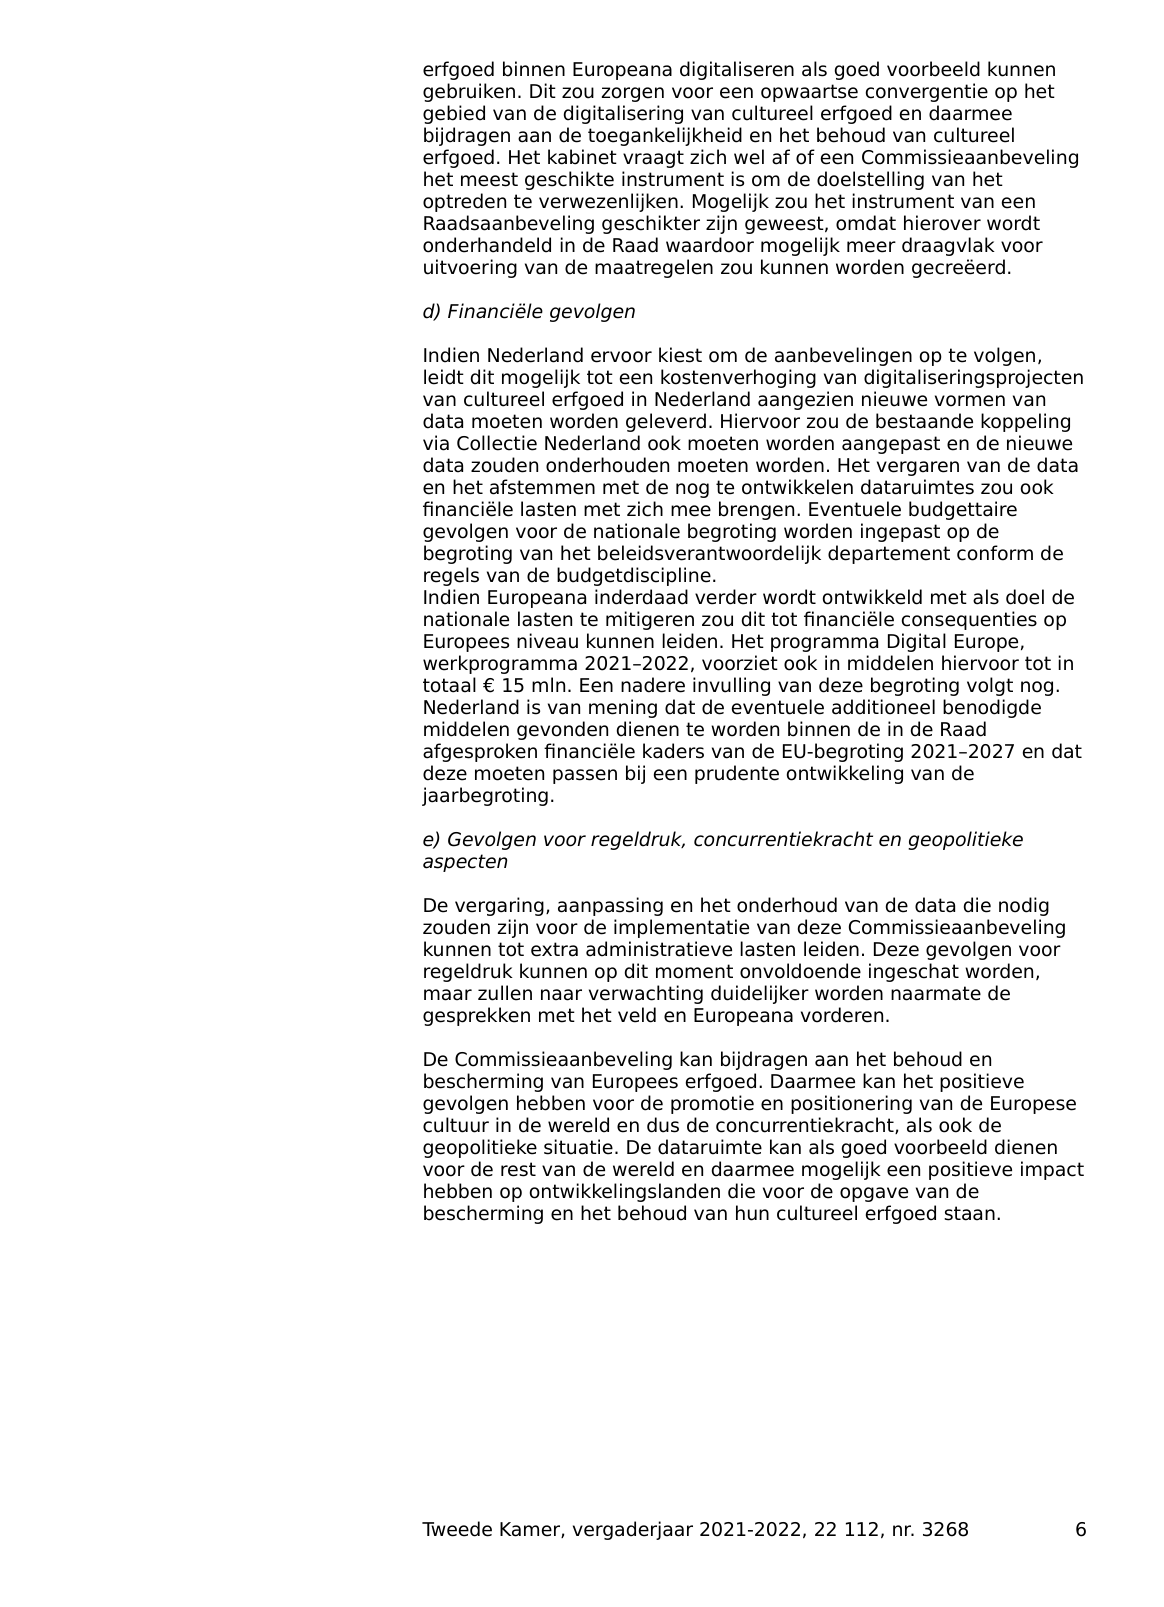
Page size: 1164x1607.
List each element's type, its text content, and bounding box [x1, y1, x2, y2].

text De Commissieaanbeveling kan bijdragen aan het behoud en bescherming van Europees erfgoed. Daarmee kan het positieve gevolgen hebben voor de promotie en positionering van de Europese cultuur in de wereld en dus de concurrentiekracht, als ook de geopolitieke situatie. De dataruimte kan als goed voorbeeld dienen voor de rest van de wereld en daarmee mogelijk een positieve impact hebben op ontwikkelingslanden die voor de opgave van de bescherming en het behoud van hun cultureel erfgoed staan. [422, 1049, 1087, 1225]
text Indien Europeana inderdaad verder wordt ontwikkeld met als doel de nationale lasten te mitigeren zou dit tot financiële consequenties op Europees niveau kunnen leiden. Het programma Digital Europe, werkprogramma 2021–2022, voorziet ook in middelen hiervoor tot in totaal € 15 mln. Een nadere invulling van deze begroting volgt nog. Nederland is van mening dat de eventuele additioneel benodigde middelen gevonden dienen te worden binnen de in de Raad afgesproken financiële kaders van de EU-begroting 2021–2027 en dat deze moeten passen bij een prudente ontwikkeling van de jaarbegroting. [422, 587, 1087, 807]
text Indien Nederland ervoor kiest om de aanbevelingen op te volgen, leidt dit mogelijk tot een kostenverhoging van digitaliseringsprojecten van cultureel erfgoed in Nederland aangezien nieuwe vormen van data moeten worden geleverd. Hiervoor zou de bestaande koppeling via Collectie Nederland ook moeten worden aangepast en de nieuwe data zouden onderhouden moeten worden. Het vergaren van de data en het afstemmen met de nog te ontwikkelen dataruimtes zou ook financiële lasten met zich mee brengen. Eventuele budgettaire gevolgen voor de nationale begroting worden ingepast op de begroting van het beleidsverantwoordelijk departement conform de regels van de budgetdiscipline. [422, 345, 1087, 587]
subtitle e) Gevolgen voor regeldruk, concurrentiekracht en geopolitieke aspecten [422, 829, 1087, 873]
text erfgoed binnen Europeana digitaliseren als goed voorbeeld kunnen gebruiken. Dit zou zorgen voor een opwaartse convergentie op het gebied van de digitalisering van cultureel erfgoed en daarmee bijdragen aan de toegankelijkheid en het behoud van cultureel erfgoed. Het kabinet vraagt zich wel af of een Commissieaanbeveling het meest geschikte instrument is om de doelstelling van het optreden te verwezenlijken. Mogelijk zou het instrument van een Raadsaanbeveling geschikter zijn geweest, omdat hierover wordt onderhandeld in de Raad waardoor mogelijk meer draagvlak voor uitvoering van de maatregelen zou kunnen worden gecreëerd. [422, 59, 1087, 279]
subtitle d) Financiële gevolgen [422, 301, 1087, 323]
text De vergaring, aanpassing en het onderhoud van de data die nodig zouden zijn voor de implementatie van deze Commissieaanbeveling kunnen tot extra administratieve lasten leiden. Deze gevolgen voor regeldruk kunnen op dit moment onvoldoende ingeschat worden, maar zullen naar verwachting duidelijker worden naarmate de gesprekken met het veld en Europeana vorderen. [422, 895, 1087, 1027]
